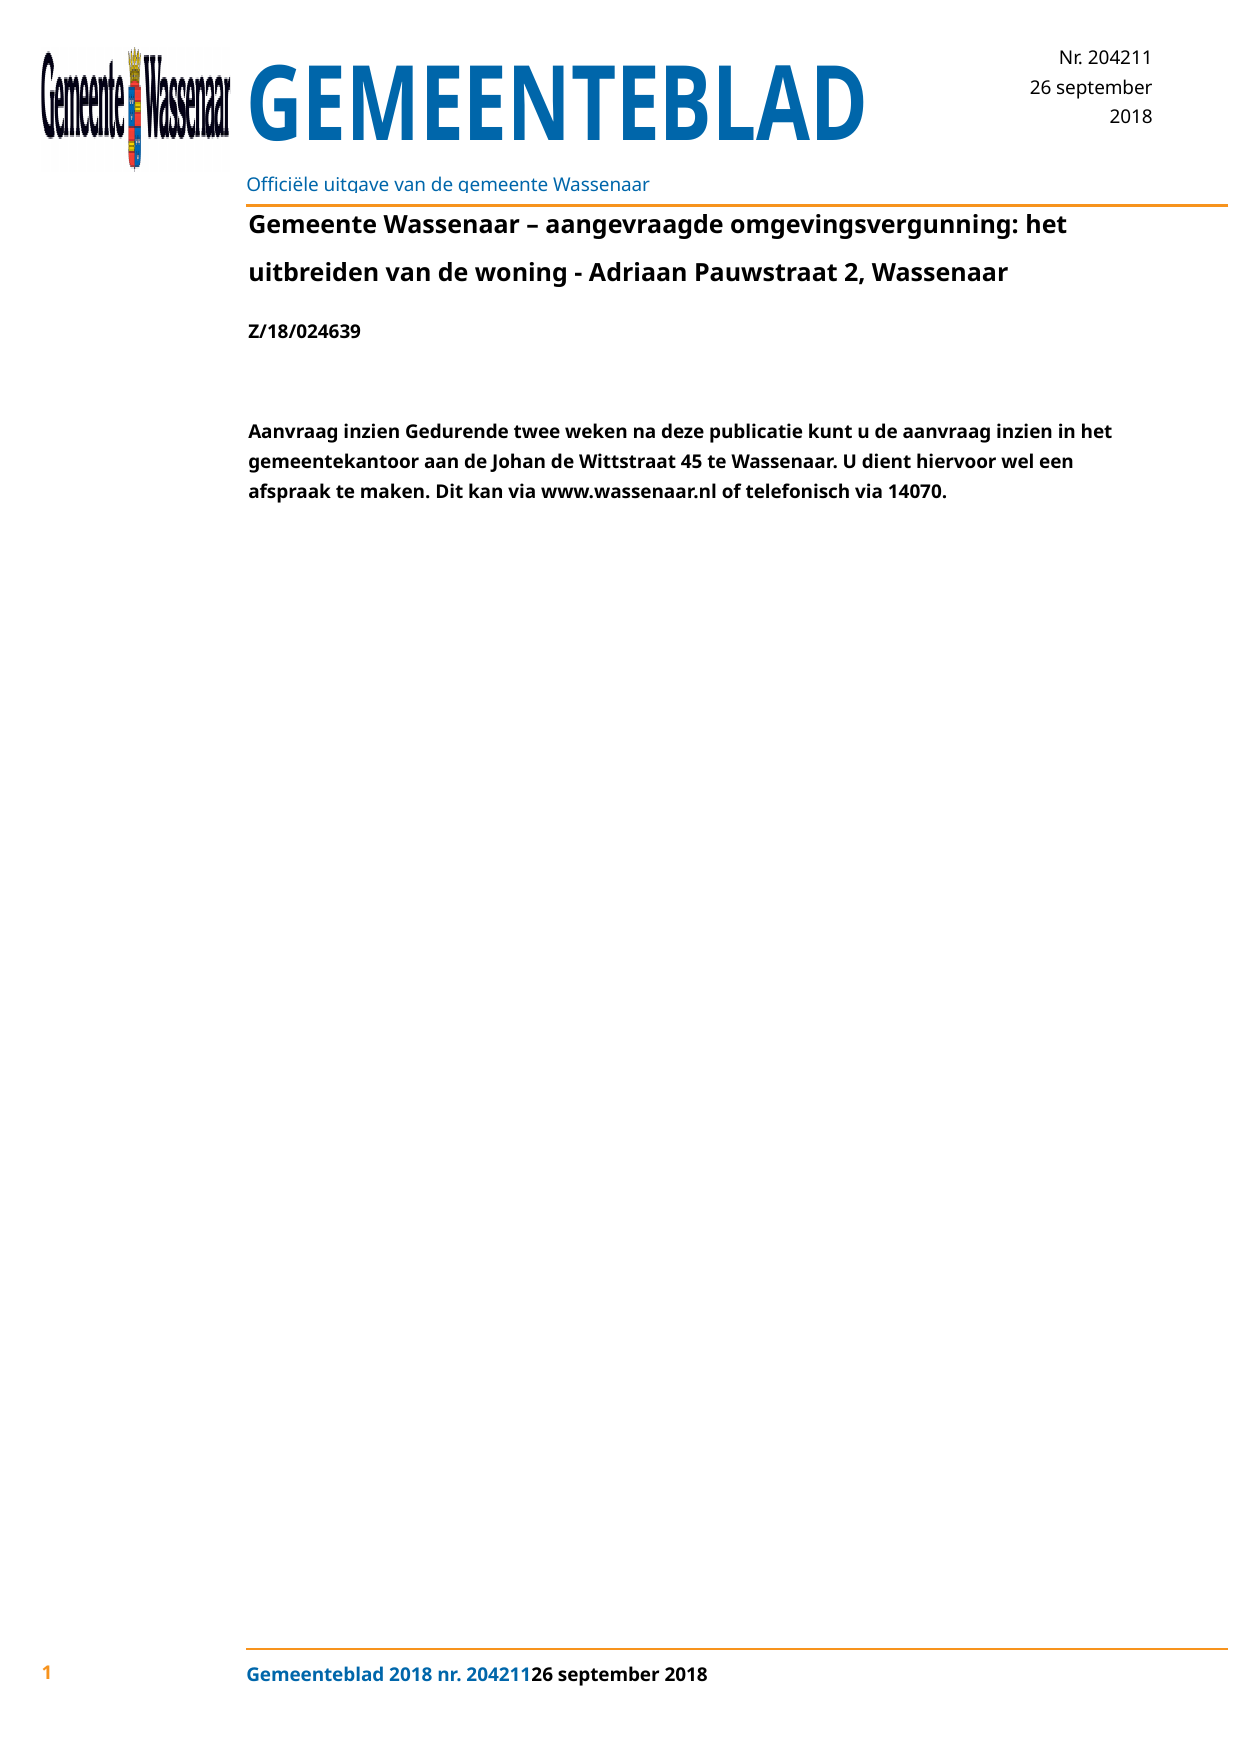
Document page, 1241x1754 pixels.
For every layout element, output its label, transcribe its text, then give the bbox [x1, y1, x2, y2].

text Gemeente Wassenaar – aangevraagde omgevingsvergunning: het uitbreiden van de woning - Adriaan Pauwstraat 2, Wassenaar [248, 207, 1152, 288]
picture [41, 47, 231, 172]
text Z/18/024639 [248, 318, 1152, 344]
text Aanvraag inzien Gedurende twee weken na deze publicatie kunt u de aanvraag inzien in het gemeentekantoor aan de Johan de Wittstraat 45 te Wassenaar. U dient hiervoor wel een afspraak te maken. Dit kan via www.wassenaar.nl of telefonisch via 14070. [248, 419, 1152, 504]
